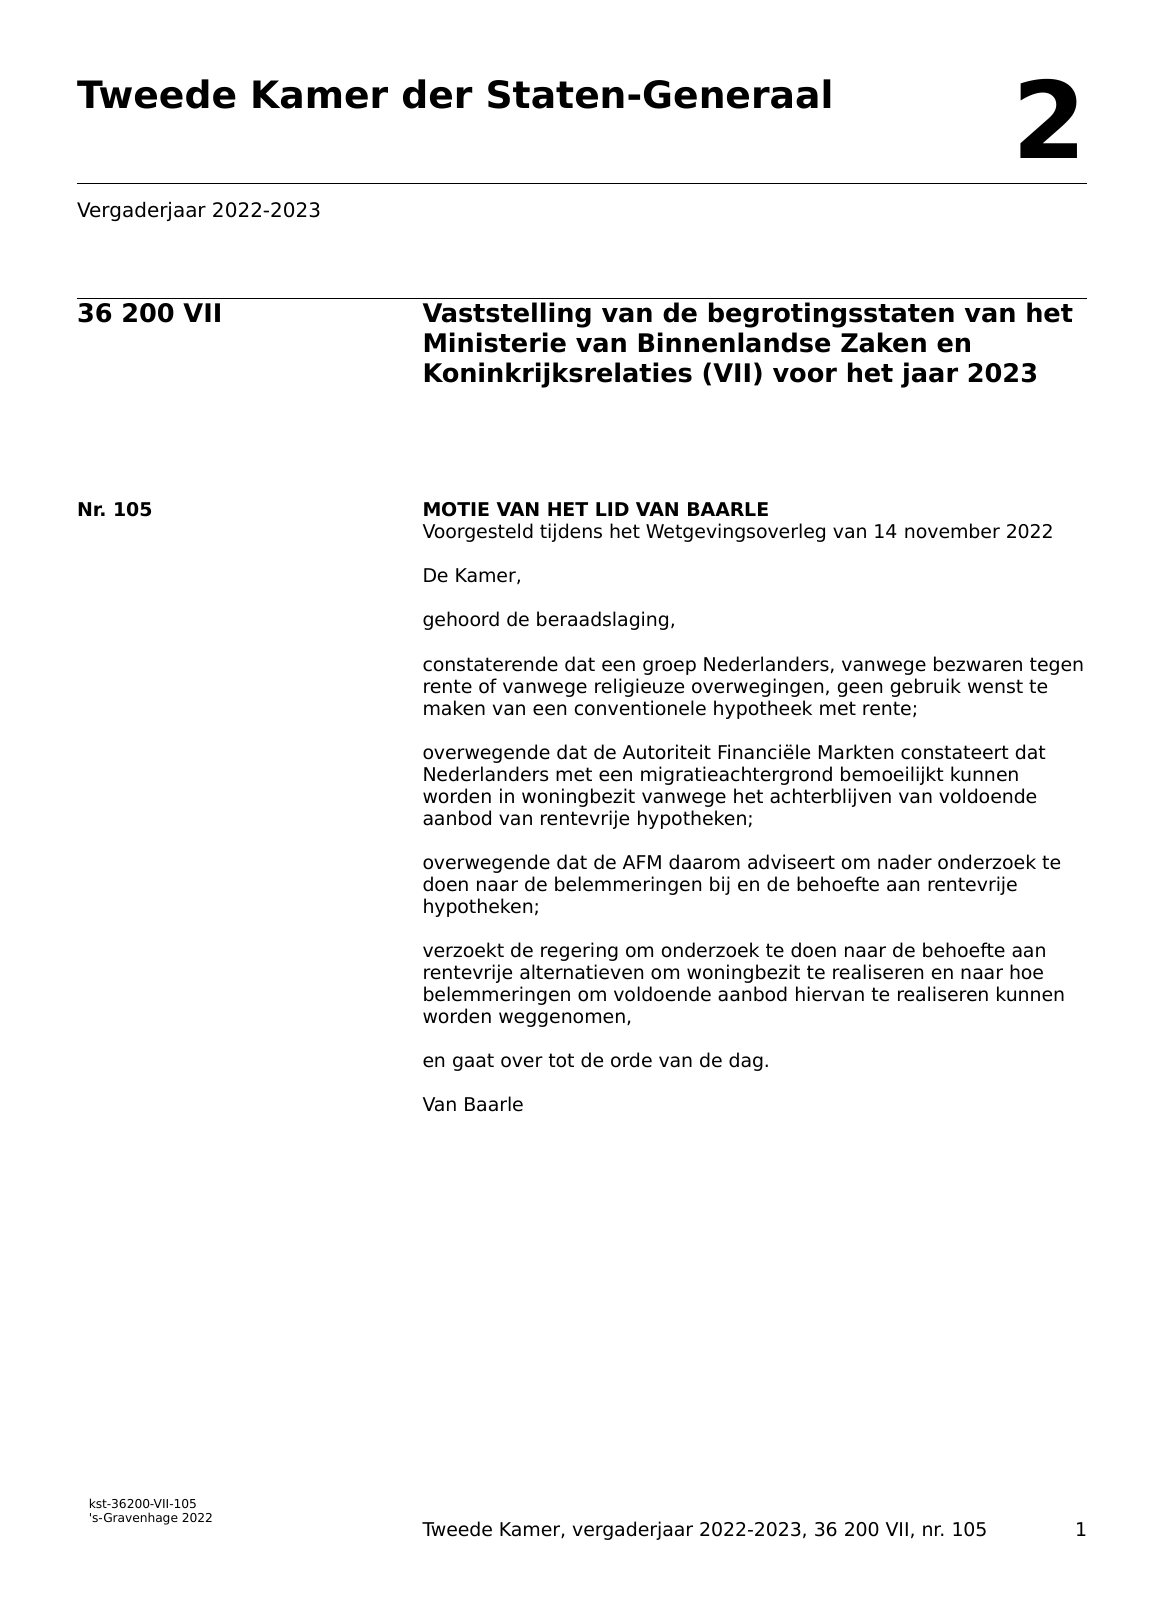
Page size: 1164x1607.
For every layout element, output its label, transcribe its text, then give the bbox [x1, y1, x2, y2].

text De Kamer, [422, 565, 1087, 587]
table_cell Vergaderjaar 2022-2023 [77, 184, 1087, 298]
text kst-36200-VII-105 [88, 1497, 323, 1511]
subtitle Nr. 105 MOTIE VAN HET LID VAN BAARLE [77, 499, 1087, 521]
text overwegende dat de Autoriteit Financiële Markten constateert dat Nederlanders met een migratieachtergrond bemoeilijkt kunnen worden in woningbezit vanwege het achterblijven van voldoende aanbod van rentevrije hypotheken; [422, 742, 1087, 829]
text gehoord de beraadslaging, [422, 609, 1087, 631]
text constaterende dat een groep Nederlanders, vanwege bezwaren tegen rente of vanwege religieuze overwegingen, geen gebruik wenst te maken van een conventionele hypotheek met rente; [422, 653, 1087, 719]
table_header 2 [886, 59, 1087, 183]
text en gaat over tot de orde van de dag. [422, 1050, 1087, 1072]
table_header Tweede Kamer der Staten-Generaal [77, 59, 886, 183]
text overwegende dat de AFM daarom adviseert om nader onderzoek te doen naar de belemmeringen bij en de behoefte aan rentevrije hypotheken; [422, 852, 1087, 918]
subtitle 36 200 VII Vaststelling van de begrotingsstaten van het Ministerie van Binnenlandse Zaken en Koninkrijksrelaties (VII) voor het jaar 2023 [77, 299, 1087, 388]
text Van Baarle [422, 1094, 1087, 1116]
text Voorgesteld tijdens het Wetgevingsoverleg van 14 november 2022 [422, 521, 1087, 543]
text verzoekt de regering om onderzoek te doen naar de behoefte aan rentevrije alternatieven om woningbezit te realiseren en naar hoe belemmeringen om voldoende aanbod hiervan te realiseren kunnen worden weggenomen, [422, 940, 1087, 1028]
text 's-Gravenhage 2022 [88, 1511, 323, 1525]
